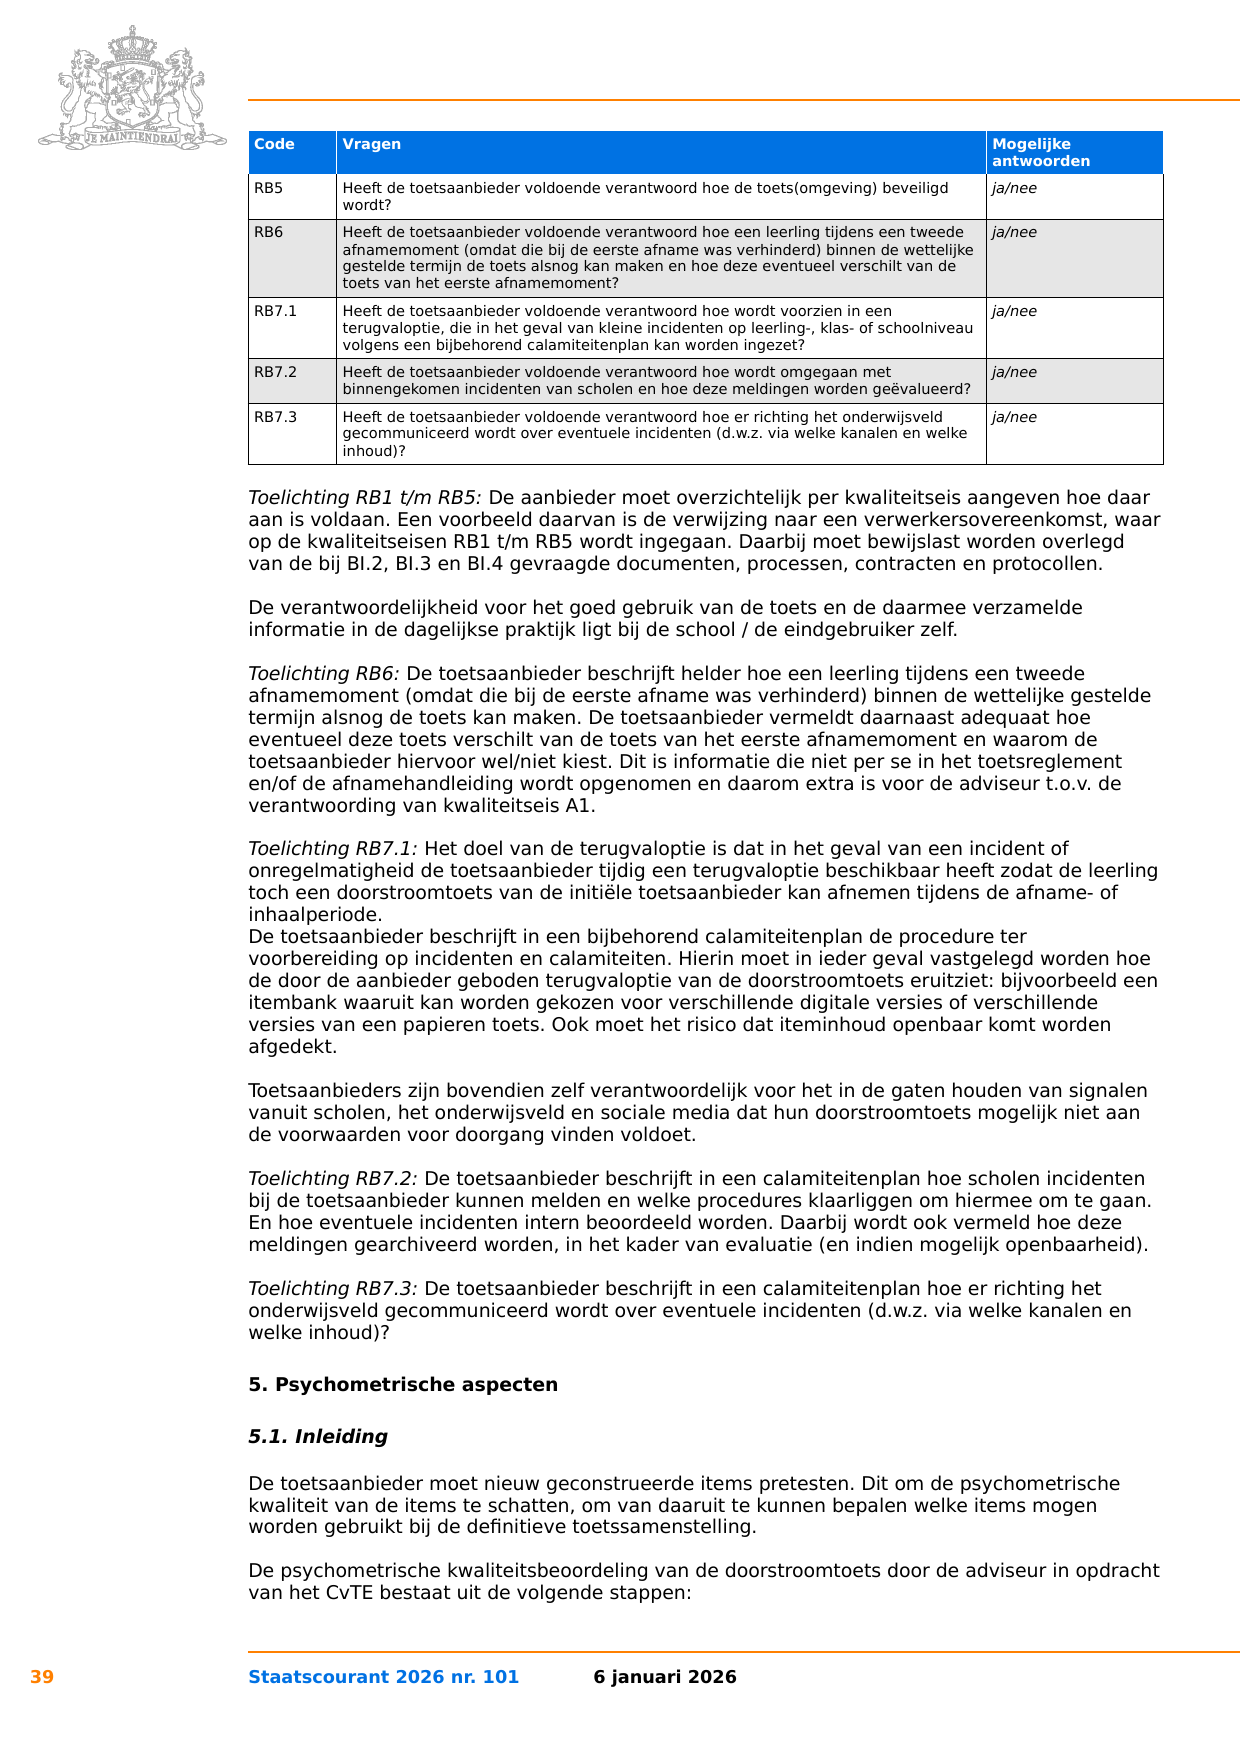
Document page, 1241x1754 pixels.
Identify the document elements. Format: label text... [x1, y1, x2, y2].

text De toetsaanbieder moet nieuw geconstrueerde items pretesten. Dit om de psychometrische kwaliteit van de items te schatten, om van daaruit te kunnen bepalen welke items mogen worden gebruikt bij de definitieve toetssamenstelling. [248, 1472, 1163, 1538]
text Toetsaanbieders zijn bovendien zelf verantwoordelijk voor het in de gaten houden van signalen vanuit scholen, het onderwijsveld en sociale media dat hun doorstroomtoets mogelijk niet aan de voorwaarden voor doorgang vinden voldoet. [248, 1080, 1163, 1146]
subtitle 5. Psychometrische aspecten [248, 1373, 1163, 1396]
table_header Vragen [337, 131, 986, 174]
table_cell Heeft de toetsaanbieder voldoende verantwoord hoe wordt voorzien in een terugvaloptie, die in het geval van kleine incidenten op leerling-, klas- of schoolniveau volgens een bijbehorend calamiteitenplan kan worden ingezet? [337, 298, 986, 358]
text De verantwoordelijkheid voor het goed gebruik van de toets en de daarmee verzamelde informatie in de dagelijkse praktijk ligt bij de school / de eindgebruiker zelf. [248, 597, 1163, 641]
text Toelichting RB7.1: Het doel van de terugvaloptie is dat in het geval van een incident of onregelmatigheid de toetsaanbieder tijdig een terugvaloptie beschikbaar heeft zodat de leerling toch een doorstroomtoets van de initiële toetsaanbieder kan afnemen tijdens de afname- of inhaalperiode. [248, 838, 1163, 926]
table_cell RB7.1 [249, 298, 336, 358]
table_cell Heeft de toetsaanbieder voldoende verantwoord hoe er richting het onderwijsveld gecommuniceerd wordt over eventuele incidenten (d.w.z. via welke kanalen en welke inhoud)? [337, 404, 986, 464]
table_cell ja/nee [987, 298, 1163, 358]
text Toelichting RB6: De toetsaanbieder beschrijft helder hoe een leerling tijdens een tweede afnamemoment (omdat die bij de eerste afname was verhinderd) binnen de wettelijke gestelde termijn alsnog de toets kan maken. De toetsaanbieder vermeldt daarnaast adequaat hoe eventueel deze toets verschilt van de toets van het eerste afnamemoment en waarom de toetsaanbieder hiervoor wel/niet kiest. Dit is informatie die niet per se in het toetsreglement en/of de afnamehandleiding wordt opgenomen en daarom extra is voor de adviseur t.o.v. de verantwoording van kwaliteitseis A1. [248, 663, 1163, 816]
table_cell ja/nee [987, 175, 1163, 219]
table_cell Heeft de toetsaanbieder voldoende verantwoord hoe wordt omgegaan met binnengekomen incidenten van scholen en hoe deze meldingen worden geëvalueerd? [337, 359, 986, 403]
table_cell ja/nee [987, 220, 1163, 297]
table_cell RB5 [249, 175, 336, 219]
table_header Mogelijke antwoorden [987, 131, 1163, 174]
table_cell ja/nee [987, 404, 1163, 464]
picture [38, 25, 227, 150]
table_cell Heeft de toetsaanbieder voldoende verantwoord hoe de toets(omgeving) beveiligd wordt? [337, 175, 986, 219]
table_cell RB7.3 [249, 404, 336, 464]
text Toelichting RB7.3: De toetsaanbieder beschrijft in een calamiteitenplan hoe er richting het onderwijsveld gecommuniceerd wordt over eventuele incidenten (d.w.z. via welke kanalen en welke inhoud)? [248, 1278, 1163, 1343]
text Toelichting RB7.2: De toetsaanbieder beschrijft in een calamiteitenplan hoe scholen incidenten bij de toetsaanbieder kunnen melden en welke procedures klaarliggen om hiermee om te gaan. En hoe eventuele incidenten intern beoordeeld worden. Daarbij wordt ook vermeld hoe deze meldingen gearchiveerd worden, in het kader van evaluatie (en indien mogelijk openbaarheid). [248, 1168, 1163, 1256]
text Toelichting RB1 t/m RB5: De aanbieder moet overzichtelijk per kwaliteitseis aangeven hoe daar aan is voldaan. Een voorbeeld daarvan is de verwijzing naar een verwerkersovereenkomst, waar op de kwaliteitseisen RB1 t/m RB5 wordt ingegaan. Daarbij moet bewijslast worden overlegd van de bij BI.2, BI.3 en BI.4 gevraagde documenten, processen, contracten en protocollen. [248, 487, 1163, 575]
table_cell ja/nee [987, 359, 1163, 403]
table_cell RB7.2 [249, 359, 336, 403]
table_cell Heeft de toetsaanbieder voldoende verantwoord hoe een leerling tijdens een tweede afnamemoment (omdat die bij de eerste afname was verhinderd) binnen de wettelijke gestelde termijn de toets alsnog kan maken en hoe deze eventueel verschilt van de toets van het eerste afnamemoment? [337, 220, 986, 297]
table_header Code [249, 131, 336, 174]
text De psychometrische kwaliteitsbeoordeling van de doorstroomtoets door de adviseur in opdracht van het CvTE bestaat uit de volgende stappen: [248, 1560, 1163, 1604]
text De toetsaanbieder beschrijft in een bijbehorend calamiteitenplan de procedure ter voorbereiding op incidenten en calamiteiten. Hierin moet in ieder geval vastgelegd worden hoe de door de aanbieder geboden terugvaloptie van de doorstroomtoets eruitziet: bijvoorbeeld een itembank waaruit kan worden gekozen voor verschillende digitale versies of verschillende versies van een papieren toets. Ook moet het risico dat iteminhoud openbaar komt worden afgedekt. [248, 926, 1163, 1058]
subtitle 5.1. Inleiding [248, 1426, 1163, 1447]
table_cell RB6 [249, 220, 336, 297]
